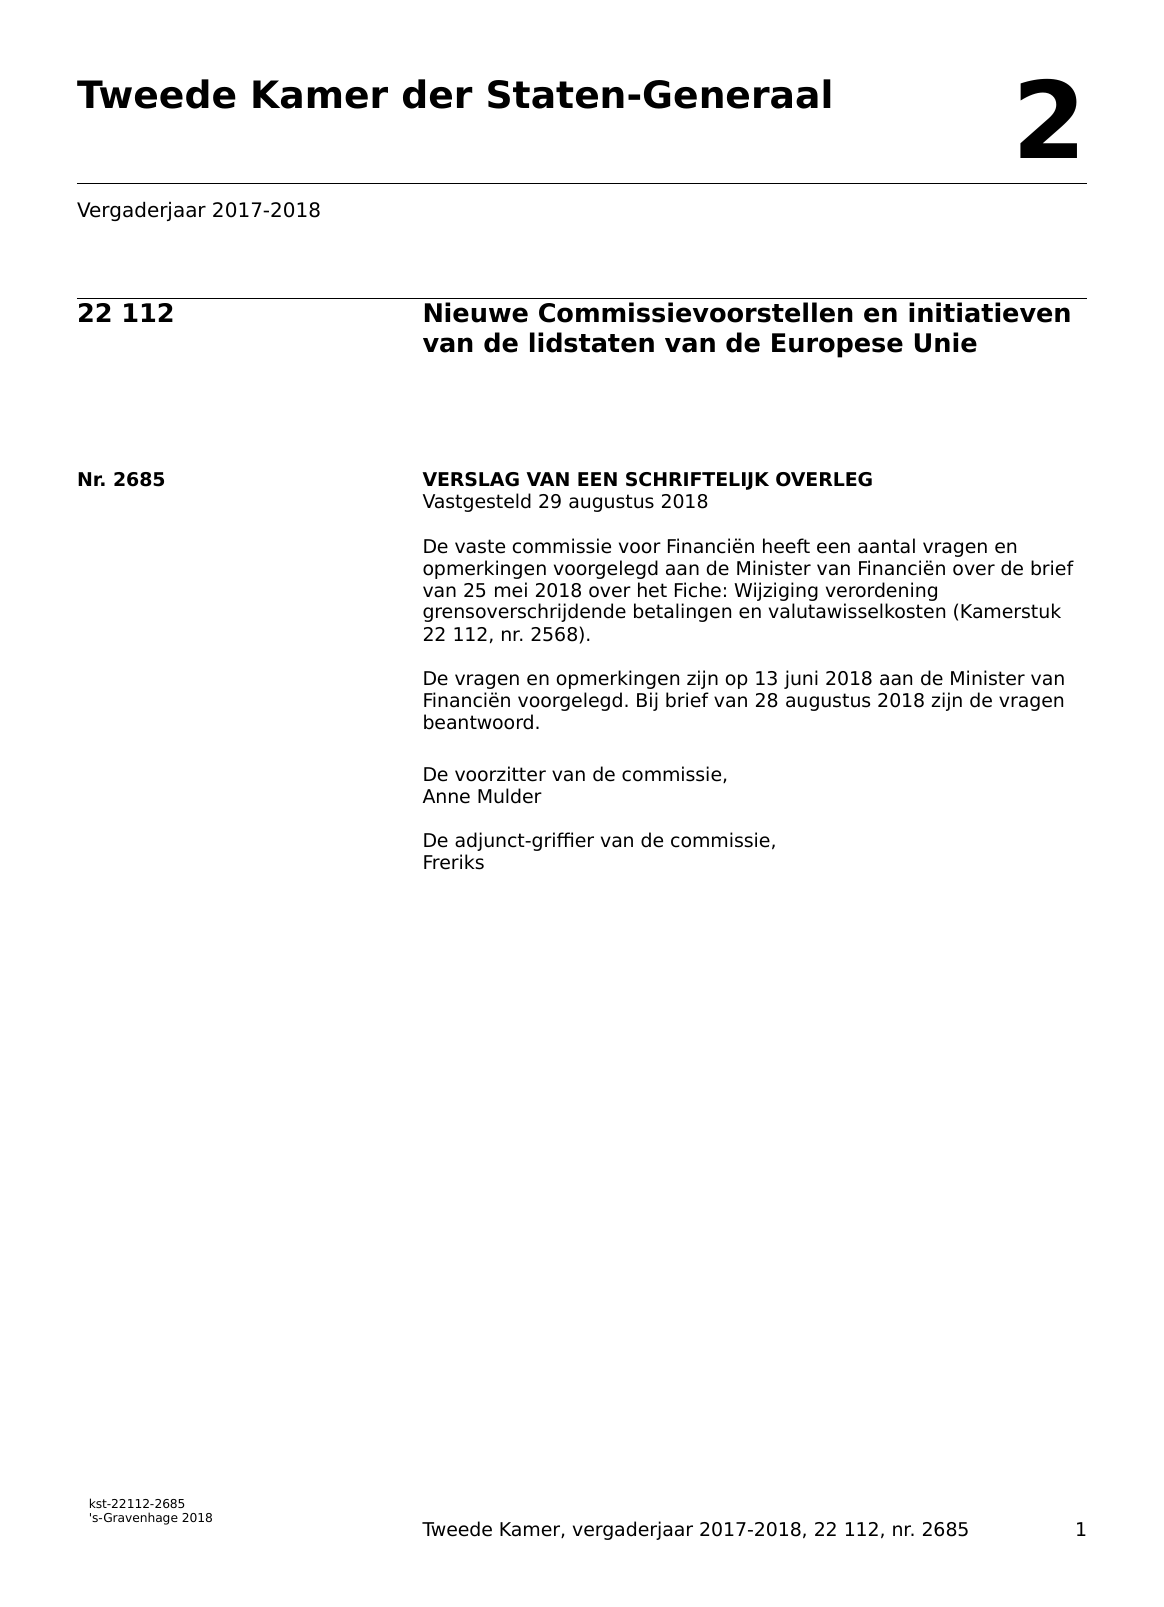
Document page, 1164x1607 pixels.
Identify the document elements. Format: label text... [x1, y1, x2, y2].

subtitle Nr. 2685 VERSLAG VAN EEN SCHRIFTELIJK OVERLEG [77, 469, 1087, 491]
text De vaste commissie voor Financiën heeft een aantal vragen en opmerkingen voorgelegd aan de Minister van Financiën over de brief van 25 mei 2018 over het Fiche: Wijziging verordening grensoverschrijdende betalingen en valutawisselkosten (Kamerstuk 22 112, nr. 2568). [422, 536, 1087, 645]
text De voorzitter van de commissie, Anne Mulder [422, 763, 1087, 807]
table_header Tweede Kamer der Staten-Generaal [77, 59, 886, 183]
table_header 2 [886, 59, 1087, 183]
text kst-22112-2685 [88, 1497, 323, 1511]
text Vastgesteld 29 augustus 2018 [422, 491, 1087, 513]
text De adjunct-griffier van de commissie, Freriks [422, 830, 1087, 874]
text 's-Gravenhage 2018 [88, 1511, 323, 1525]
subtitle 22 112 Nieuwe Commissievoorstellen en initiatieven van de lidstaten van de Europese Unie [77, 299, 1087, 358]
table_cell Vergaderjaar 2017-2018 [77, 184, 1087, 298]
text De vragen en opmerkingen zijn op 13 juni 2018 aan de Minister van Financiën voorgelegd. Bij brief van 28 augustus 2018 zijn de vragen beantwoord. [422, 668, 1087, 733]
